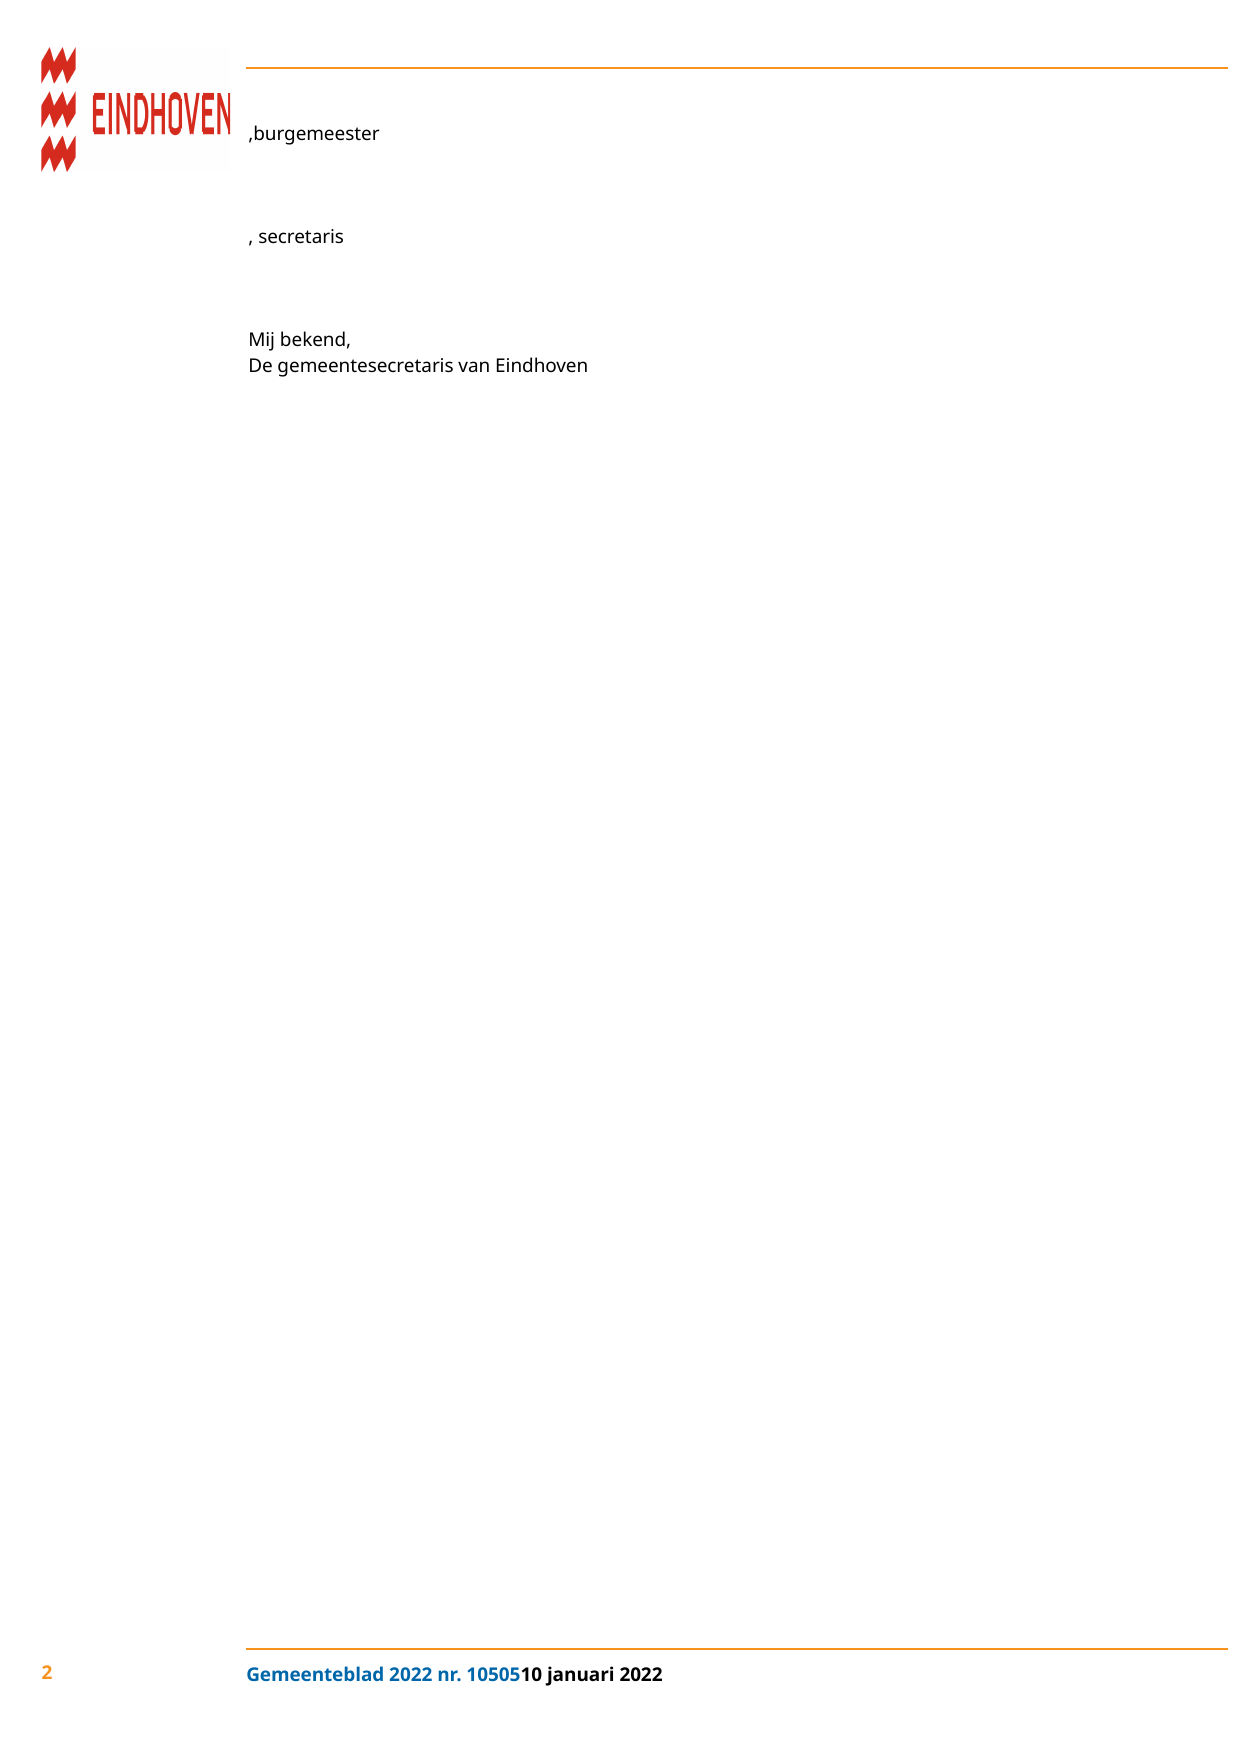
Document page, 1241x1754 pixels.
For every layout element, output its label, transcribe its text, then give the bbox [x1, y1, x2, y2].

text De gemeentesecretaris van Eindhoven [248, 352, 1152, 378]
text ,burgemeester [248, 121, 1152, 146]
text , secretaris [248, 223, 1152, 249]
text Mij bekend, [248, 326, 1152, 352]
picture [41, 47, 231, 172]
